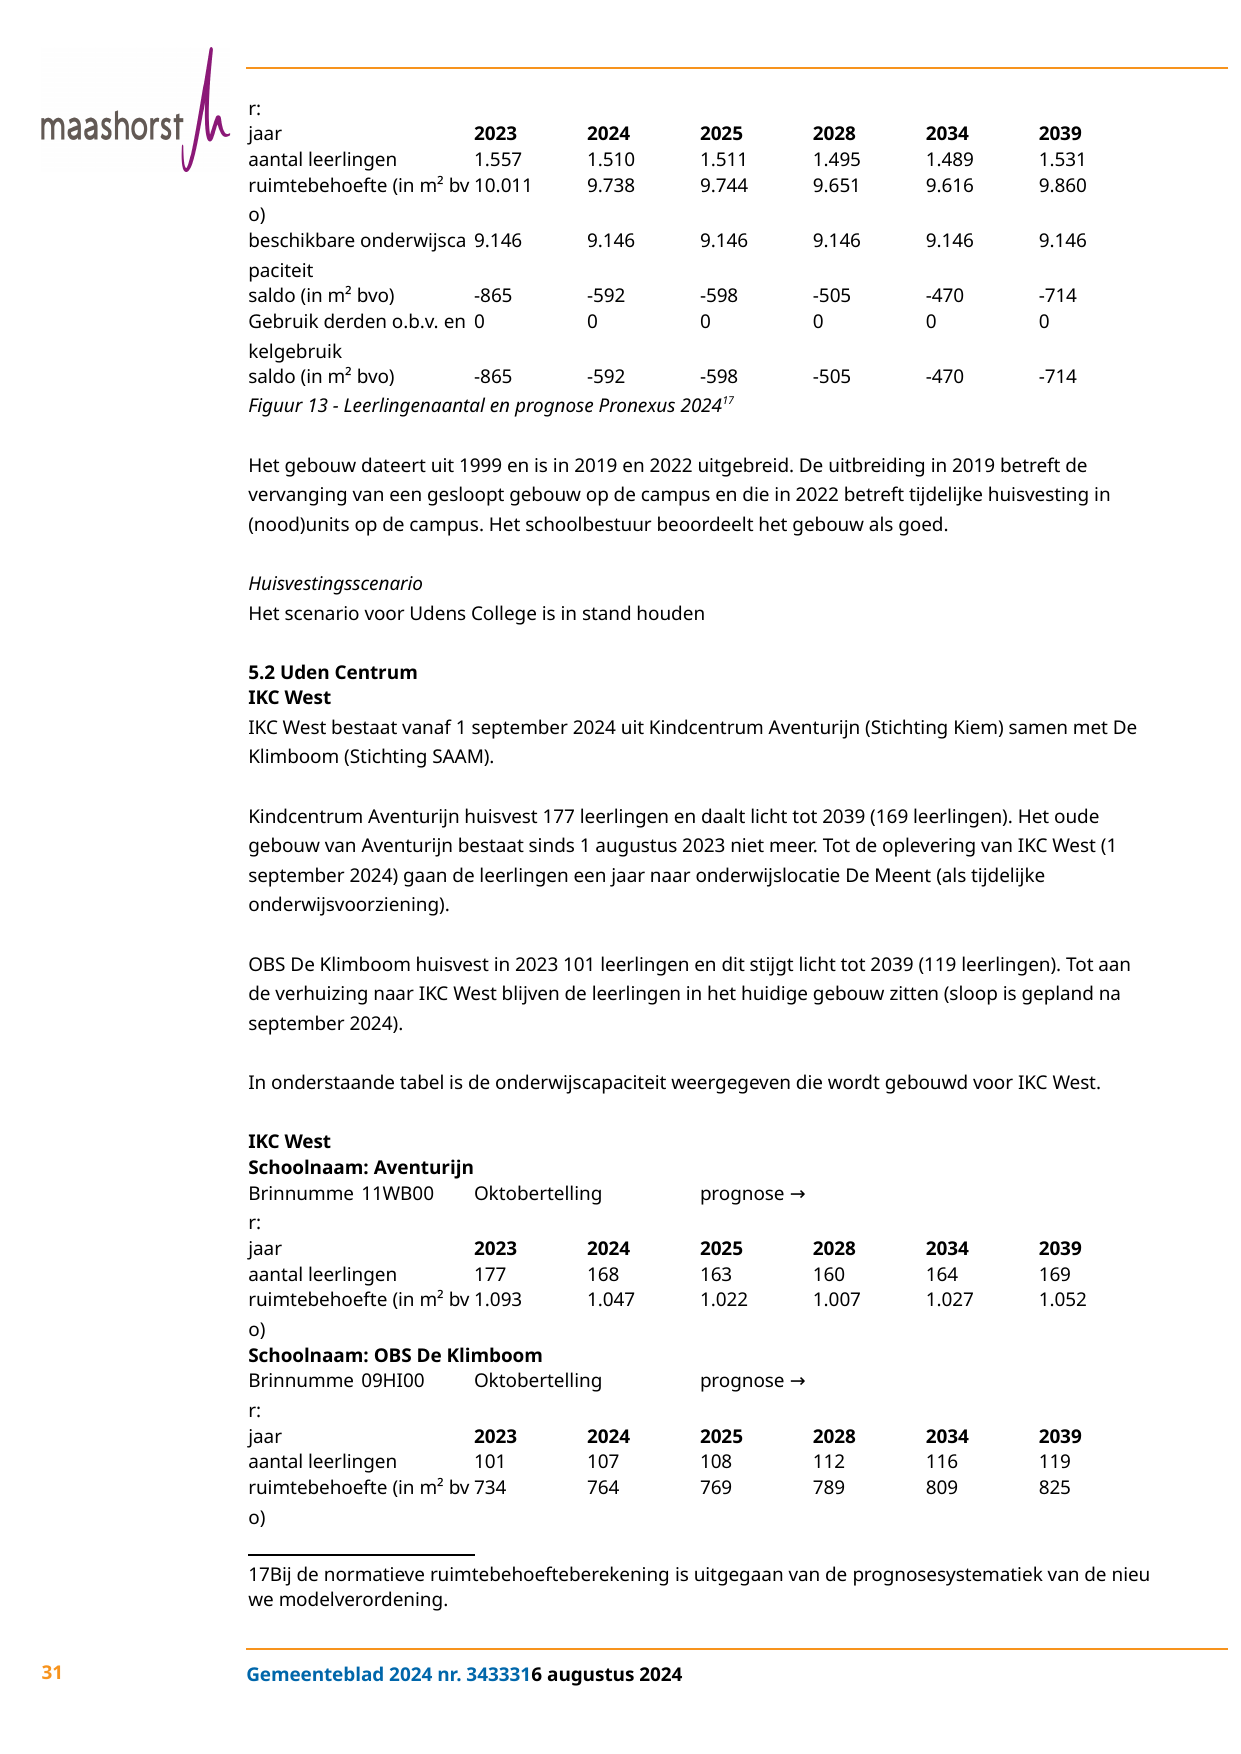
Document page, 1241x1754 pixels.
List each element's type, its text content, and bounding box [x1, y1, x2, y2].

text Het gebouw dateert uit 1999 en is in 2019 en 2022 uitgebreid. De uitbreiding in 2019 betreft de vervanging van een gesloopt gebouw op de campus en die in 2022 betreft tijdelijke huisvesting in (nood)units op de campus. Het schoolbestuur beoordeelt het gebouw als goed. [248, 452, 1152, 537]
table_cell 1.093 [474, 1287, 587, 1342]
table_cell [361, 95, 474, 121]
text IKC West [248, 684, 1152, 710]
table_cell 825 [1039, 1475, 1152, 1530]
table_cell ruimtebehoefte (in m² bvo) [248, 172, 474, 227]
table_cell 2034 [926, 1235, 1038, 1261]
text Bij de normatieve ruimtebehoefteberekening is uitgegaan van de prognosesystematiek van de nieuwe modelverordening. [248, 1561, 1152, 1612]
table_cell Brinnummer: [248, 1180, 361, 1235]
table_cell 2023 [474, 1423, 587, 1449]
table_cell -470 [926, 364, 1038, 389]
text Figuur 13 - Leerlingenaantal en prognose Pronexus 2024 [248, 393, 1152, 418]
table_cell jaar [248, 1235, 474, 1261]
text Huisvestingsscenario [248, 570, 1152, 596]
table_cell 2025 [700, 1235, 813, 1261]
table_cell 1.007 [813, 1287, 926, 1342]
table_cell jaar [248, 1423, 474, 1449]
table_cell ruimtebehoefte (in m² bvo) [248, 1475, 474, 1530]
table_cell 0 [813, 308, 926, 364]
table_cell -505 [813, 364, 926, 389]
table_cell -865 [474, 364, 587, 389]
table_cell 1.495 [813, 146, 926, 172]
picture [41, 47, 231, 172]
table_cell 9.146 [1039, 227, 1152, 283]
table_cell jaar [248, 121, 474, 146]
table_cell aantal leerlingen [248, 146, 474, 172]
table_cell 2025 [700, 121, 813, 146]
table_cell -470 [926, 283, 1038, 308]
table_cell Brinnummer: [248, 1368, 361, 1423]
table_cell aantal leerlingen [248, 1261, 474, 1287]
table_cell 1.052 [1039, 1287, 1152, 1342]
table_cell -592 [587, 364, 700, 389]
table_cell 9.146 [474, 227, 587, 283]
table_cell 789 [813, 1475, 926, 1530]
table_cell 2024 [587, 1235, 700, 1261]
table_cell 734 [474, 1475, 587, 1530]
table_cell 1.489 [926, 146, 1038, 172]
table_header IKC West [248, 1129, 1152, 1154]
table_cell -714 [1039, 364, 1152, 389]
table_cell 112 [813, 1449, 926, 1474]
text Het scenario voor Udens College is in stand houden [248, 600, 1152, 625]
table_cell 809 [926, 1475, 1038, 1530]
text IKC West bestaat vanaf 1 september 2024 uit Kindcentrum Aventurijn (Stichting Kiem) samen met De Klimboom (Stichting SAAM). [248, 714, 1152, 769]
table_cell 2025 [700, 1423, 813, 1449]
table_cell 0 [474, 308, 587, 364]
table_cell 160 [813, 1261, 926, 1287]
table_cell 1.511 [700, 146, 813, 172]
table_cell 119 [1039, 1449, 1152, 1474]
table_cell 107 [587, 1449, 700, 1474]
table_cell 2034 [926, 121, 1038, 146]
table_cell -598 [700, 283, 813, 308]
table_cell 0 [587, 308, 700, 364]
table_cell 164 [926, 1261, 1038, 1287]
table_cell 9.146 [700, 227, 813, 283]
table_cell 09HI00 [361, 1368, 474, 1423]
table_cell 9.738 [587, 172, 700, 227]
table_cell 2028 [813, 1423, 926, 1449]
table_cell 1.047 [587, 1287, 700, 1342]
table_cell 1.022 [700, 1287, 813, 1342]
text 5.2 Uden Centrum [248, 659, 1152, 684]
table_cell 1.510 [587, 146, 700, 172]
table_cell 163 [700, 1261, 813, 1287]
table_cell r: [248, 95, 361, 121]
table_cell -592 [587, 283, 700, 308]
table_cell -505 [813, 283, 926, 308]
table_cell prognose → [700, 1368, 1152, 1423]
table_cell 10.011 [474, 172, 587, 227]
table_cell -865 [474, 283, 587, 308]
table_cell 9.146 [926, 227, 1038, 283]
table_cell 2028 [813, 1235, 926, 1261]
table_cell 11WB00 [361, 1180, 474, 1235]
table_cell -714 [1039, 283, 1152, 308]
table_cell beschikbare onderwijscapaciteit [248, 227, 474, 283]
table_cell 101 [474, 1449, 587, 1474]
table_cell 116 [926, 1449, 1038, 1474]
text OBS De Klimboom huisvest in 2023 101 leerlingen en dit stijgt licht tot 2039 (119 leerlingen). Tot aan de verhuizing naar IKC West blijven de leerlingen in het huidige gebouw zitten (sloop is gepland na september 2024). [248, 951, 1152, 1036]
table_cell 764 [587, 1475, 700, 1530]
table_cell 0 [1039, 308, 1152, 364]
table_cell Gebruik derden o.b.v. enkelgebruik [248, 308, 474, 364]
table_cell 1.557 [474, 146, 587, 172]
table_cell prognose → [700, 1180, 1152, 1235]
table_cell Oktobertelling [474, 1368, 700, 1423]
table_cell Oktobertelling [474, 1180, 700, 1235]
table_cell 2039 [1039, 1423, 1152, 1449]
table_cell 9.616 [926, 172, 1038, 227]
table_cell 9.651 [813, 172, 926, 227]
table_cell saldo (in m² bvo) [248, 283, 474, 308]
table_cell 177 [474, 1261, 587, 1287]
table_cell aantal leerlingen [248, 1449, 474, 1474]
text In onderstaande tabel is de onderwijscapaciteit weergegeven die wordt gebouwd voor IKC West. [248, 1069, 1152, 1095]
table_cell 2023 [474, 121, 587, 146]
text Kindcentrum Aventurijn huisvest 177 leerlingen en daalt licht tot 2039 (169 leerlingen). Het oude gebouw van Aventurijn bestaat sinds 1 augustus 2023 niet meer. Tot de oplevering van IKC West (1 september 2024) gaan de leerlingen een jaar naar onderwijslocatie De Meent (als tijdelijke onderwijsvoorziening). [248, 803, 1152, 917]
table_cell -598 [700, 364, 813, 389]
table_cell 9.744 [700, 172, 813, 227]
table_cell [700, 95, 1152, 121]
table_cell [474, 95, 700, 121]
table_cell 0 [926, 308, 1038, 364]
table_cell 9.146 [587, 227, 700, 283]
table_cell 9.860 [1039, 172, 1152, 227]
table_cell Schoolnaam: OBS De Klimboom [248, 1342, 1152, 1368]
table_cell 2034 [926, 1423, 1038, 1449]
table_cell 2024 [587, 121, 700, 146]
table_cell 2039 [1039, 121, 1152, 146]
table_cell 1.531 [1039, 146, 1152, 172]
table_cell saldo (in m² bvo) [248, 364, 474, 389]
table_cell 769 [700, 1475, 813, 1530]
table_cell 1.027 [926, 1287, 1038, 1342]
table_cell 2039 [1039, 1235, 1152, 1261]
table_cell ruimtebehoefte (in m² bvo) [248, 1287, 474, 1342]
table_cell 2024 [587, 1423, 700, 1449]
table_cell 168 [587, 1261, 700, 1287]
table_cell 169 [1039, 1261, 1152, 1287]
table_cell 2023 [474, 1235, 587, 1261]
table_cell Schoolnaam: Aventurijn [248, 1154, 1152, 1180]
table_cell 0 [700, 308, 813, 364]
table_cell 2028 [813, 121, 926, 146]
table_cell 108 [700, 1449, 813, 1474]
table_cell 9.146 [813, 227, 926, 283]
